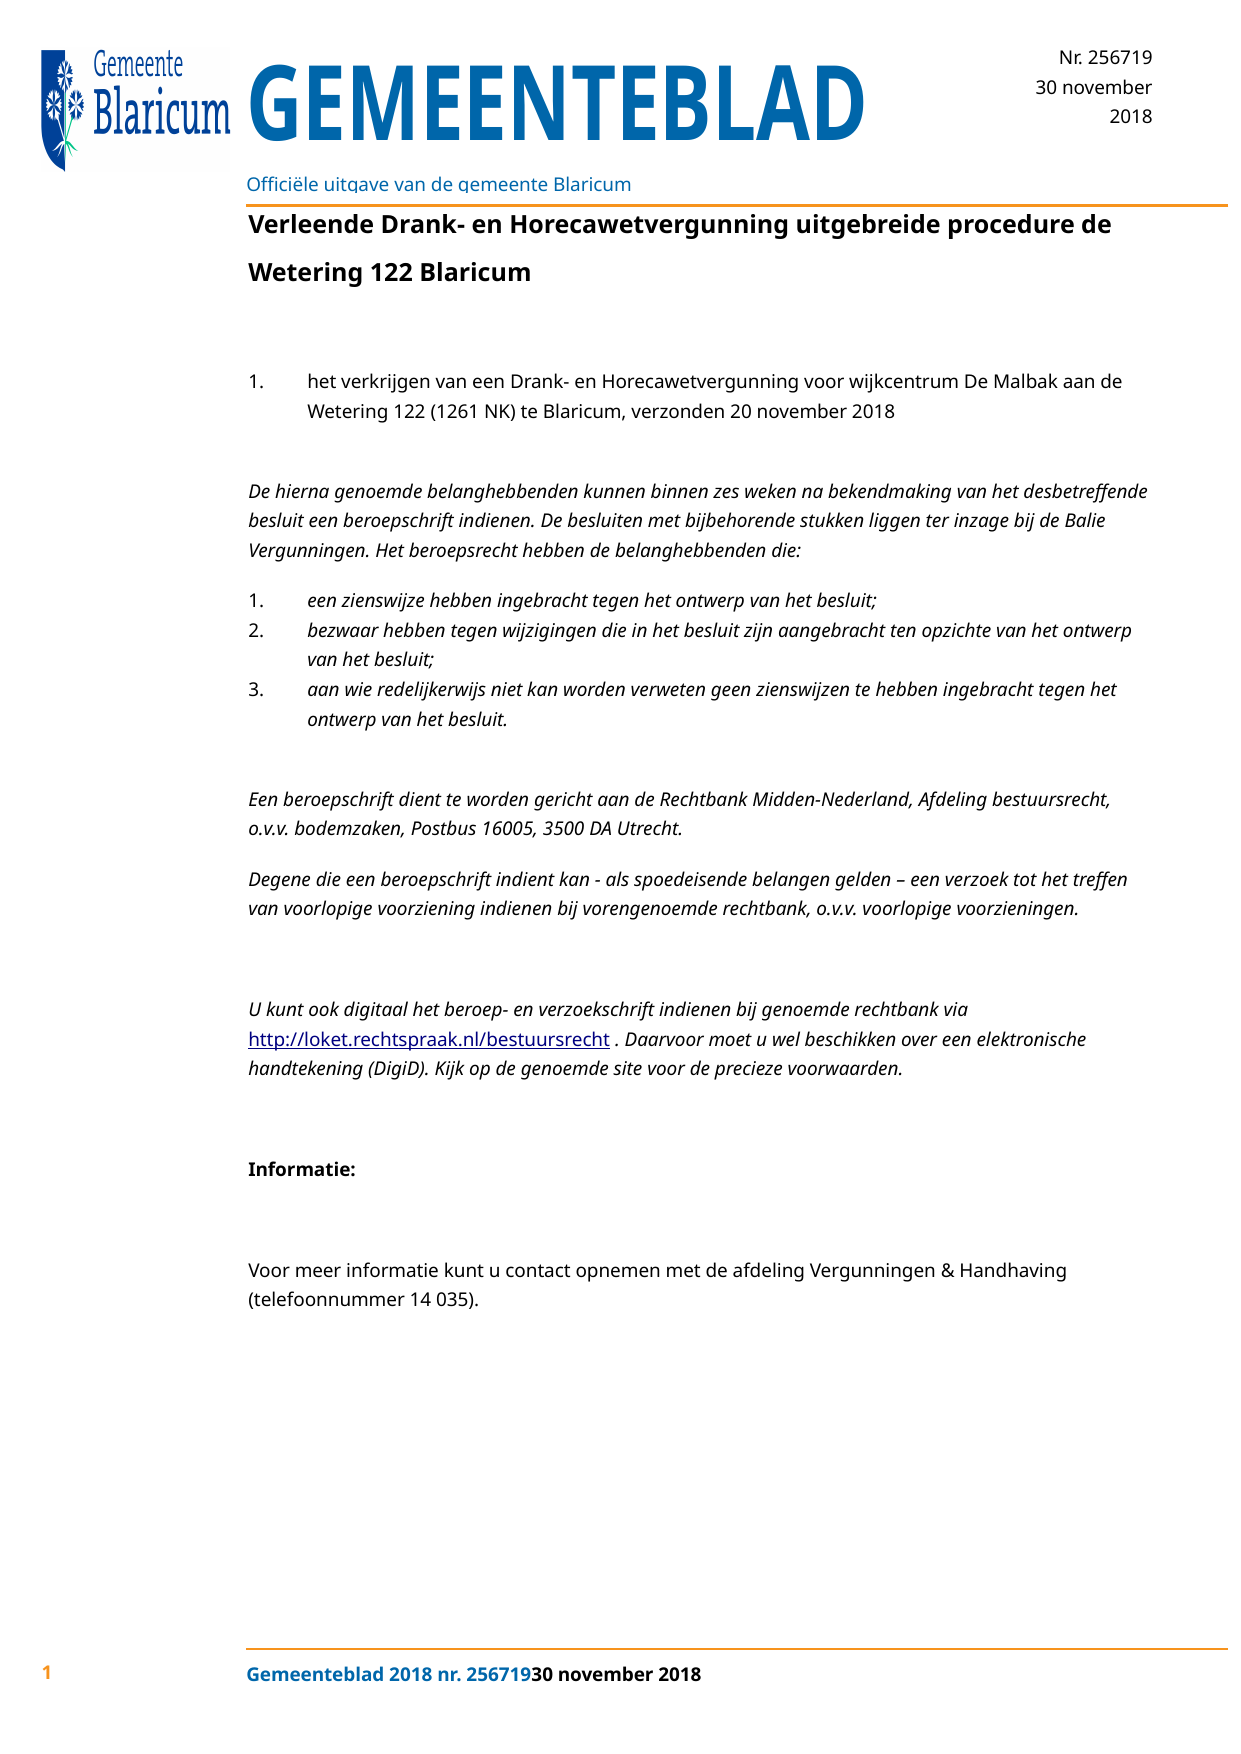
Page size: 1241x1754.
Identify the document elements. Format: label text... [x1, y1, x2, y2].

list aan wie redelijkerwijs niet kan worden verweten geen zienswijzen te hebben ingebracht tegen het ontwerp van het besluit. [248, 676, 1152, 732]
text Verleende Drank- en Horecawetvergunning uitgebreide procedure de Wetering 122 Blaricum [248, 207, 1152, 288]
text Informatie: [248, 1156, 1152, 1182]
list een zienswijze hebben ingebracht tegen het ontwerp van het besluit; [248, 587, 1152, 613]
list bezwaar hebben tegen wijzigingen die in het besluit zijn aangebracht ten opzichte van het ontwerp van het besluit; [248, 617, 1152, 672]
picture [41, 47, 231, 172]
text De hierna genoemde belanghebbenden kunnen binnen zes weken na bekendmaking van het desbetreffende besluit een beroepschrift indienen. De besluiten met bijbehorende stukken liggen ter inzage bij de Balie Vergunningen. Het beroepsrecht hebben de belanghebbenden die: [248, 478, 1152, 563]
text Een beroepschrift dient te worden gericht aan de Rechtbank Midden-Nederland, Afdeling bestuursrecht, o.v.v. bodemzaken, Postbus 16005, 3500 DA Utrecht. [248, 786, 1152, 841]
text Degene die een beroepschrift indient kan - als spoedeisende belangen gelden – een verzoek tot het treffen van voorlopige voorziening indienen bij vorengenoemde rechtbank, o.v.v. voorlopige voorzieningen. [248, 866, 1152, 921]
text Voor meer informatie kunt u contact opnemen met de afdeling Vergunningen & Handhaving (telefoonnummer 14 035). [248, 1257, 1152, 1312]
list het verkrijgen van een Drank- en Horecawetvergunning voor wijkcentrum De Malbak aan de Wetering 122 (1261 NK) te Blaricum, verzonden 20 november 2018 [248, 368, 1152, 424]
text U kunt ook digitaal het beroep- en verzoekschrift indienen bij genoemde rechtbank via http://loket.rechtspraak.nl/bestuursrecht . Daarvoor moet u wel beschikken over een elektronische handtekening (DigiD). Kijk op de genoemde site voor de precieze voorwaarden. [248, 996, 1152, 1081]
